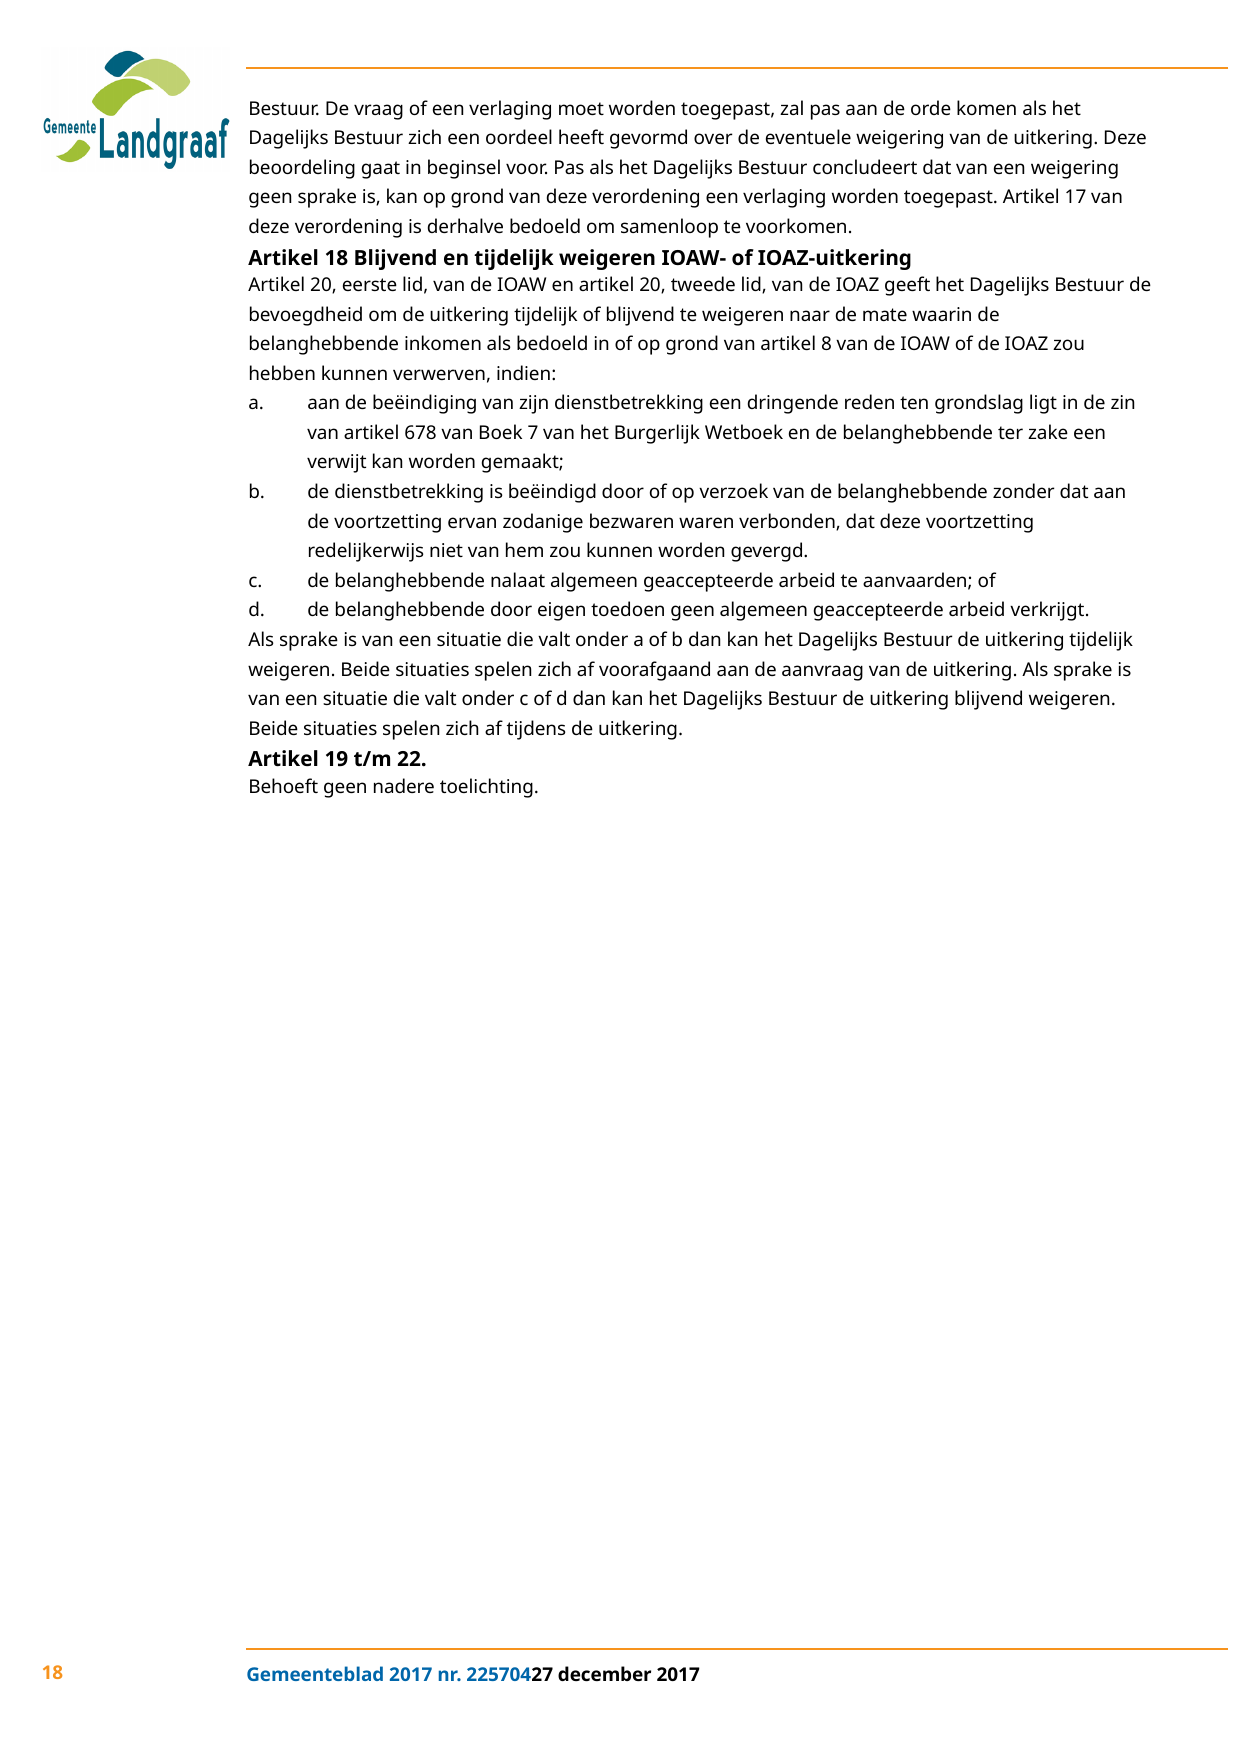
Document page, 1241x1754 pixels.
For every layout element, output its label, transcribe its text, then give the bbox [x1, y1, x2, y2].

text Bestuur. De vraag of een verlaging moet worden toegepast, zal pas aan de orde komen als het Dagelijks Bestuur zich een oordeel heeft gevormd over de eventuele weigering van de uitkering. Deze beoordeling gaat in beginsel voor. Pas als het Dagelijks Bestuur concludeert dat van een weigering geen sprake is, kan op grond van deze verordening een verlaging worden toegepast. Artikel 17 van deze verordening is derhalve bedoeld om samenloop te voorkomen. [248, 95, 1152, 239]
text Artikel 18 Blijvend en tijdelijk weigeren IOAW- of IOAZ-uitkering [248, 243, 1152, 271]
text Behoeft geen nadere toelichting. [248, 773, 1152, 799]
text Artikel 20, eerste lid, van de IOAW en artikel 20, tweede lid, van de IOAZ geeft het Dagelijks Bestuur de bevoegdheid om de uitkering tijdelijk of blijvend te weigeren naar de mate waarin de belanghebbende inkomen als bedoeld in of op grond van artikel 8 van de IOAW of de IOAZ zou hebben kunnen verwerven, indien: [248, 271, 1152, 386]
list de dienstbetrekking is beëindigd door of op verzoek van de belanghebbende zonder dat aan de voortzetting ervan zodanige bezwaren waren verbonden, dat deze voortzetting redelijkerwijs niet van hem zou kunnen worden gevergd. [248, 478, 1152, 563]
list de belanghebbende nalaat algemeen geaccepteerde arbeid te aanvaarden; of [248, 567, 1152, 593]
text Als sprake is van een situatie die valt onder a of b dan kan het Dagelijks Bestuur de uitkering tijdelijk weigeren. Beide situaties spelen zich af voorafgaand aan de aanvraag van de uitkering. Als sprake is van een situatie die valt onder c of d dan kan het Dagelijks Bestuur de uitkering blijvend weigeren. Beide situaties spelen zich af tijdens de uitkering. [248, 626, 1152, 741]
list de belanghebbende door eigen toedoen geen algemeen geaccepteerde arbeid verkrijgt. [248, 597, 1152, 622]
picture [41, 47, 231, 172]
list aan de beëindiging van zijn dienstbetrekking een dringende reden ten grondslag ligt in de zin van artikel 678 van Boek 7 van het Burgerlijk Wetboek en de belanghebbende ter zake een verwijt kan worden gemaakt; [248, 389, 1152, 474]
text Artikel 19 t/m 22. [248, 744, 1152, 773]
